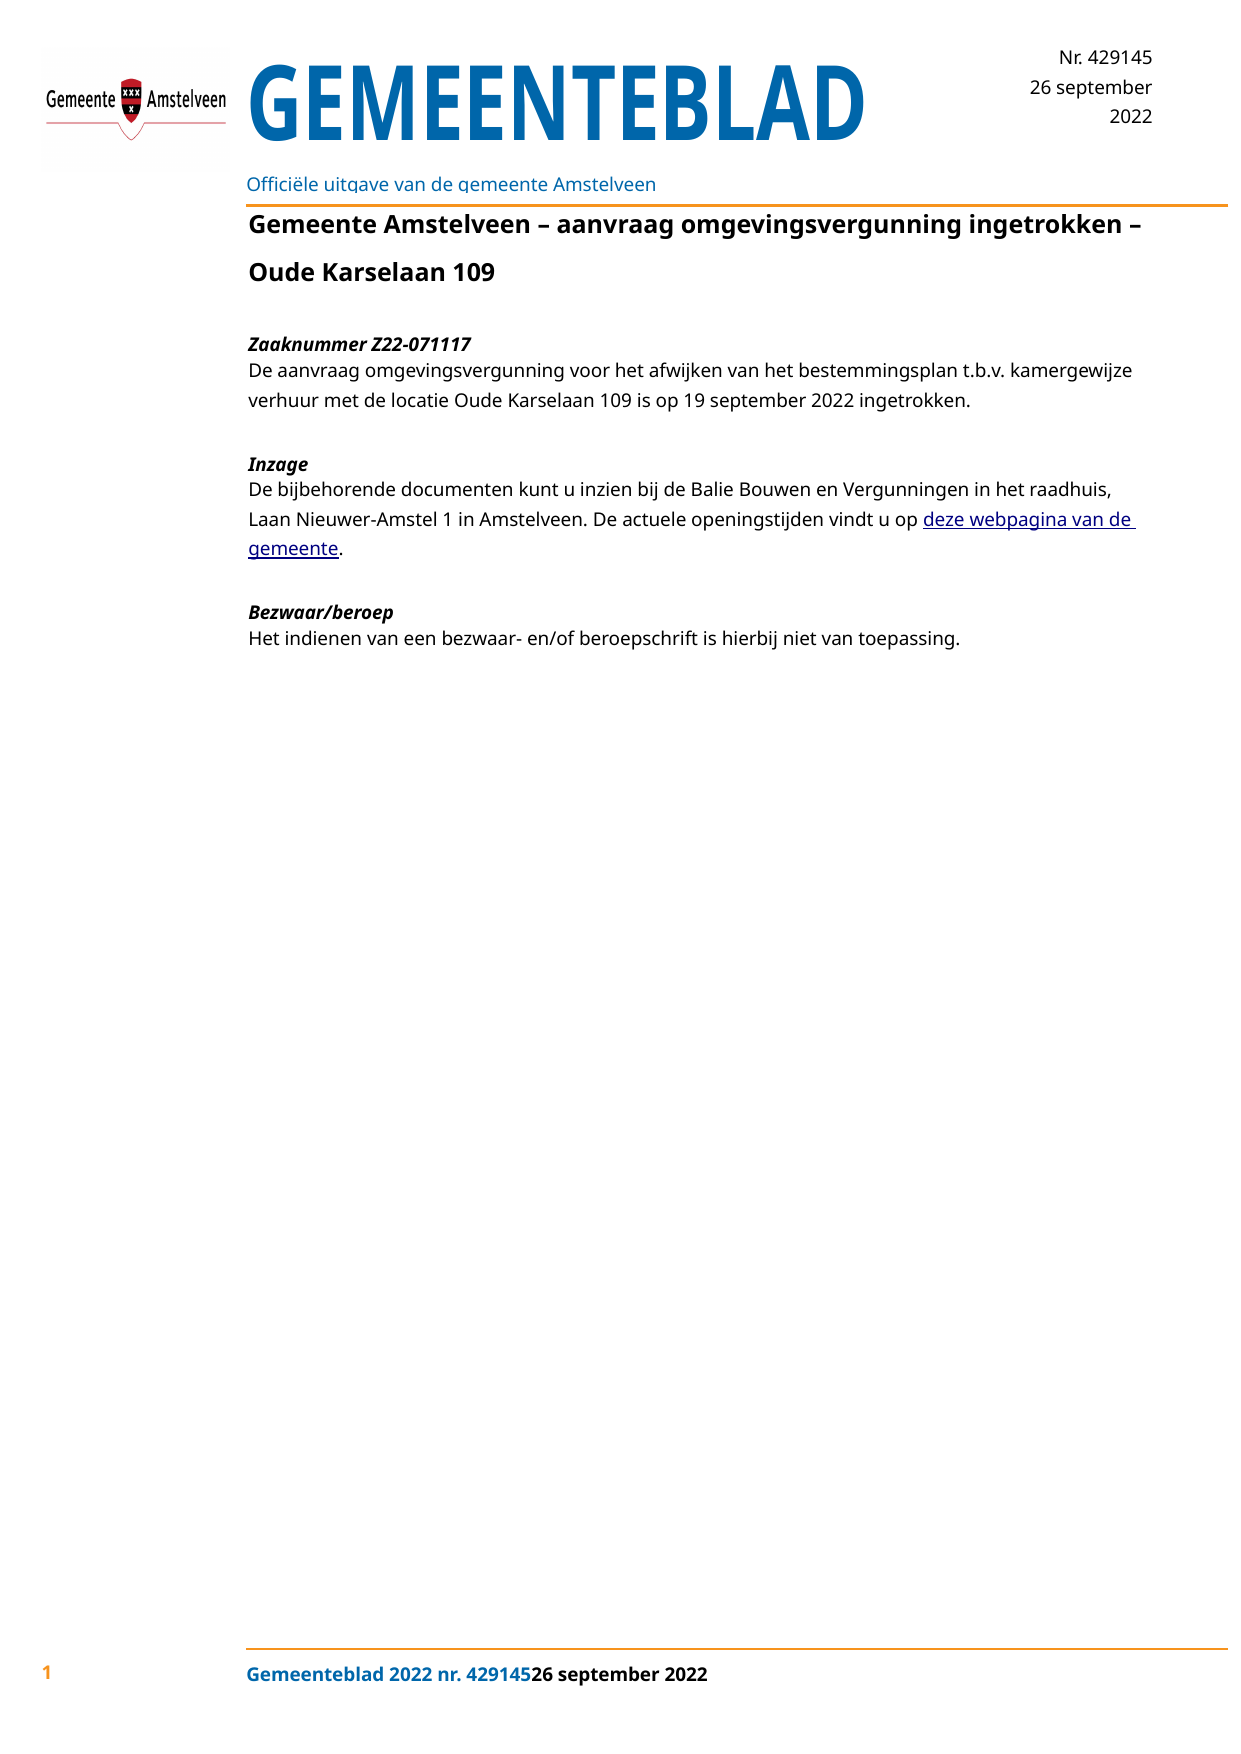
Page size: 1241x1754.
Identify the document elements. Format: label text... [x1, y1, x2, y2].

text Bezwaar/beroep [248, 599, 1152, 625]
picture [41, 47, 231, 172]
text Inzage [248, 451, 1152, 476]
text De aanvraag omgevingsvergunning voor het afwijken van het bestemmingsplan t.b.v. kamergewijze verhuur met de locatie Oude Karselaan 109 is op 19 september 2022 ingetrokken. [248, 357, 1152, 412]
text Het indienen van een bezwaar- en/of beroepschrift is hierbij niet van toepassing. [248, 625, 1152, 651]
text Zaaknummer Z22-071117 [248, 331, 1152, 357]
text De bijbehorende documenten kunt u inzien bij de Balie Bouwen en Vergunningen in het raadhuis, Laan Nieuwer-Amstel 1 in Amstelveen. De actuele openingstijden vindt u op deze webpagina van de gemeente. [248, 476, 1152, 561]
text Gemeente Amstelveen – aanvraag omgevingsvergunning ingetrokken – Oude Karselaan 109 [248, 207, 1152, 288]
